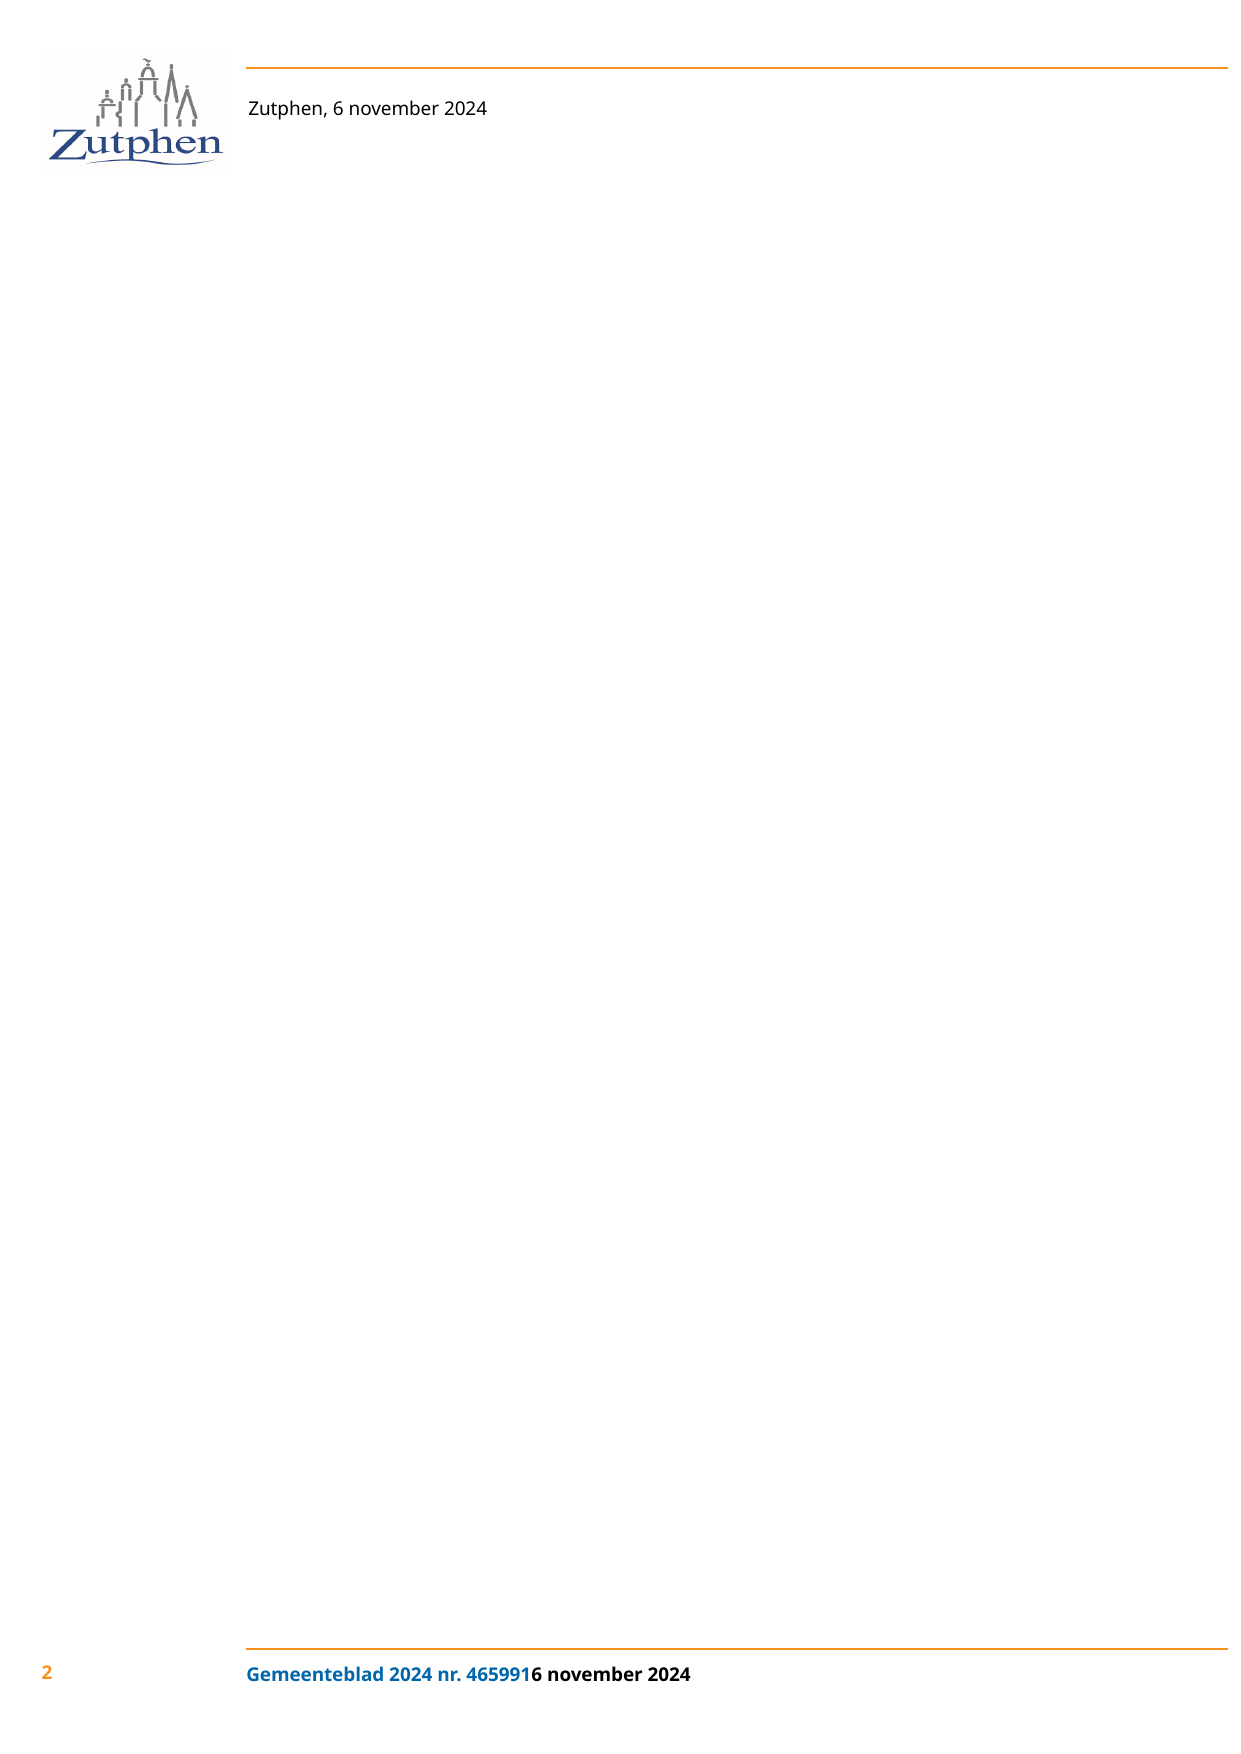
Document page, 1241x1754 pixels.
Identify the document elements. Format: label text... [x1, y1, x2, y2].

text Zutphen, 6 november 2024 [248, 95, 1152, 121]
picture [41, 47, 231, 172]
